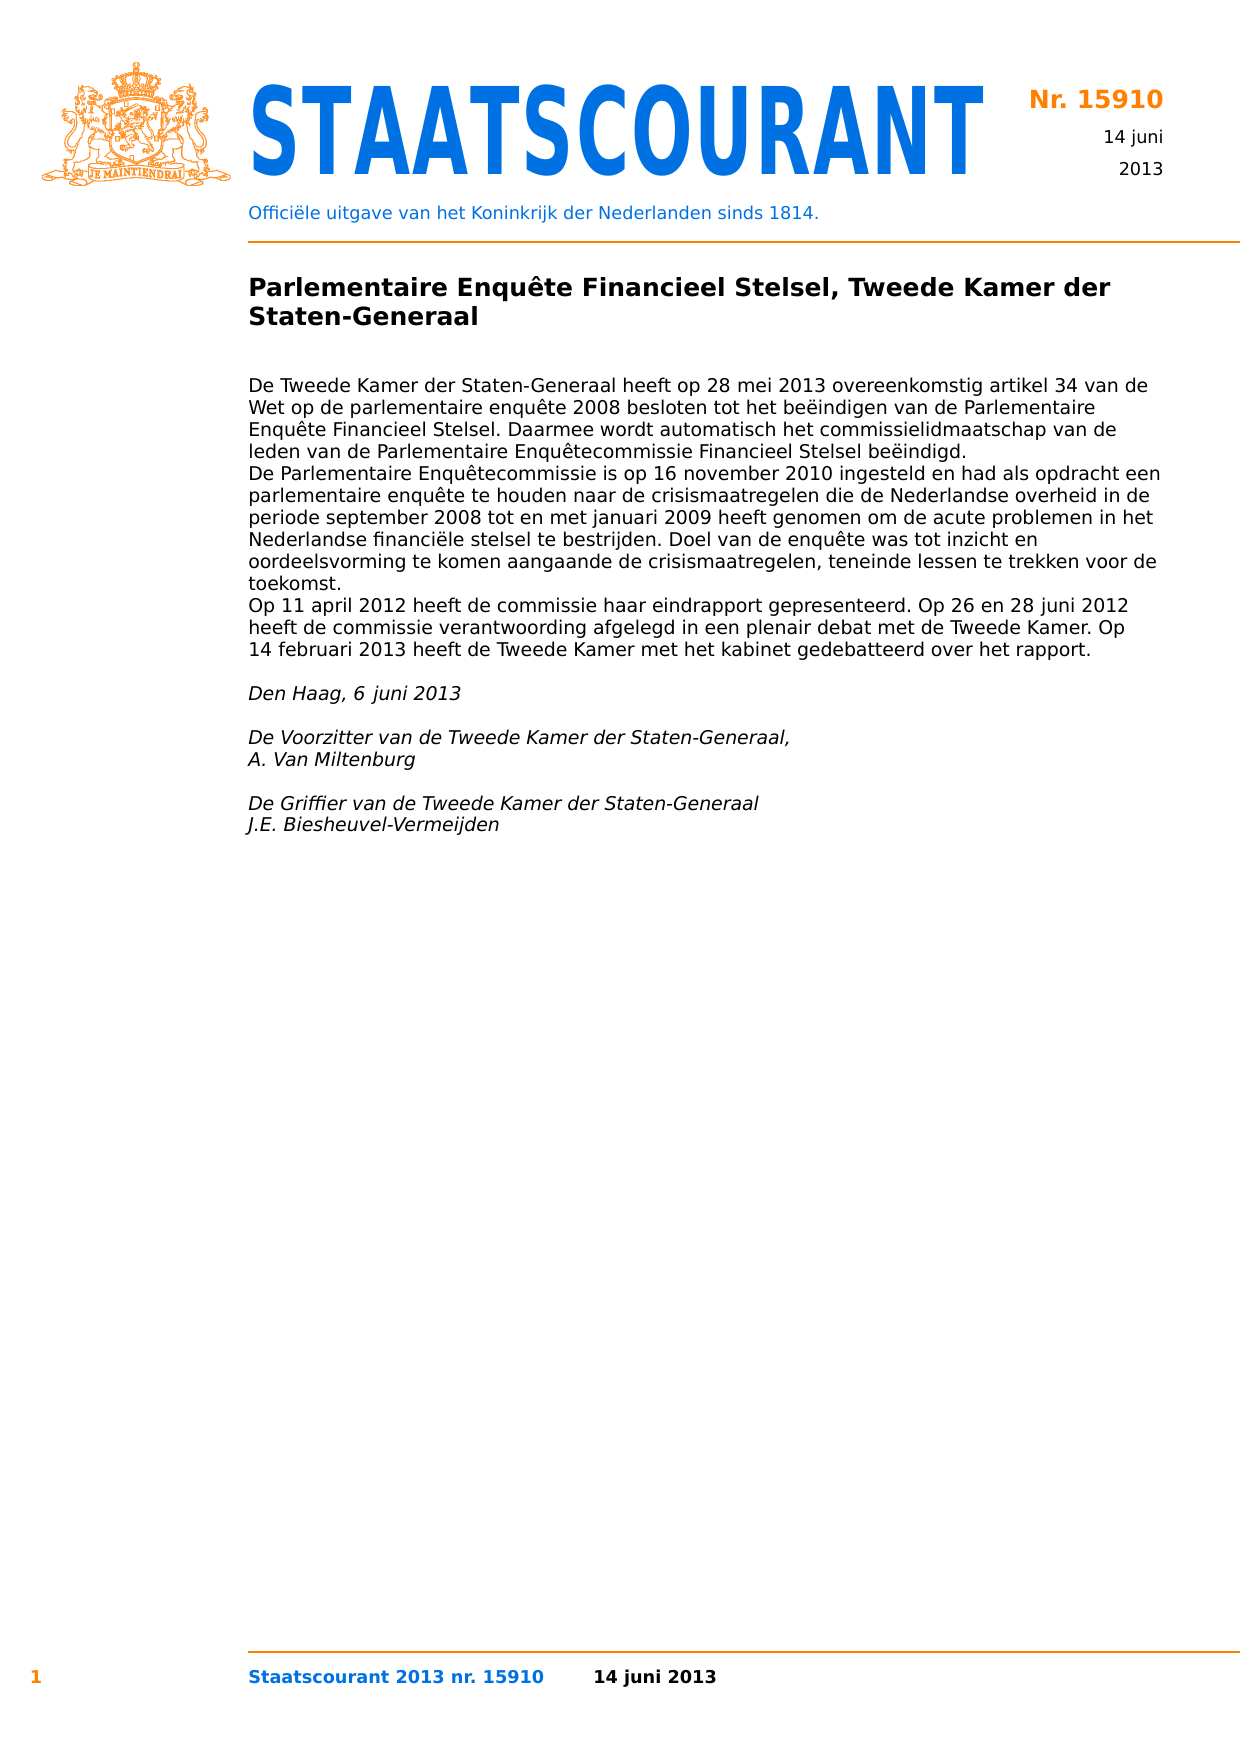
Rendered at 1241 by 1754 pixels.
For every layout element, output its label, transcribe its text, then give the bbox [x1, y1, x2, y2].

table_header STAATSCOURANT [248, 62, 998, 203]
text Den Haag, 6 juni 2013 [248, 683, 1163, 705]
picture [41, 62, 231, 186]
text Op 11 april 2012 heeft de commissie haar eindrapport gepresenteerd. Op 26 en 28 juni 2012 heeft de commissie verantwoording afgelegd in een plenair debat met de Tweede Kamer. Op 14 februari 2013 heeft de Tweede Kamer met het kabinet gedebatteerd over het rapport. [248, 595, 1163, 661]
table_header [25, 62, 248, 241]
table_header Nr. 15910 [998, 62, 1240, 121]
text De Tweede Kamer der Staten-Generaal heeft op 28 mei 2013 overeenkomstig artikel 34 van de Wet op de parlementaire enquête 2008 besloten tot het beëindigen van de Parlementaire Enquête Financieel Stelsel. Daarmee wordt automatisch het commissielidmaatschap van de leden van de Parlementaire Enquêtecommissie Financieel Stelsel beëindigd. [248, 375, 1163, 463]
text De Griffier van de Tweede Kamer der Staten-Generaal J.E. Biesheuvel-Vermeijden [248, 792, 1163, 836]
table_cell Officiële uitgave van het Koninkrijk der Nederlanden sinds 1814. [248, 203, 1240, 241]
subtitle Parlementaire Enquête Financieel Stelsel, Tweede Kamer der Staten-Generaal [248, 273, 1163, 331]
table_cell 14 juni [998, 121, 1240, 153]
table_cell 2013 [998, 153, 1240, 203]
text De Parlementaire Enquêtecommissie is op 16 november 2010 ingesteld en had als opdracht een parlementaire enquête te houden naar de crisismaatregelen die de Nederlandse overheid in de periode september 2008 tot en met januari 2009 heeft genomen om de acute problemen in het Nederlandse financiële stelsel te bestrijden. Doel van de enquête was tot inzicht en oordeelsvorming te komen aangaande de crisismaatregelen, teneinde lessen te trekken voor de toekomst. [248, 463, 1163, 595]
text De Voorzitter van de Tweede Kamer der Staten-Generaal, A. Van Miltenburg [248, 727, 1163, 771]
